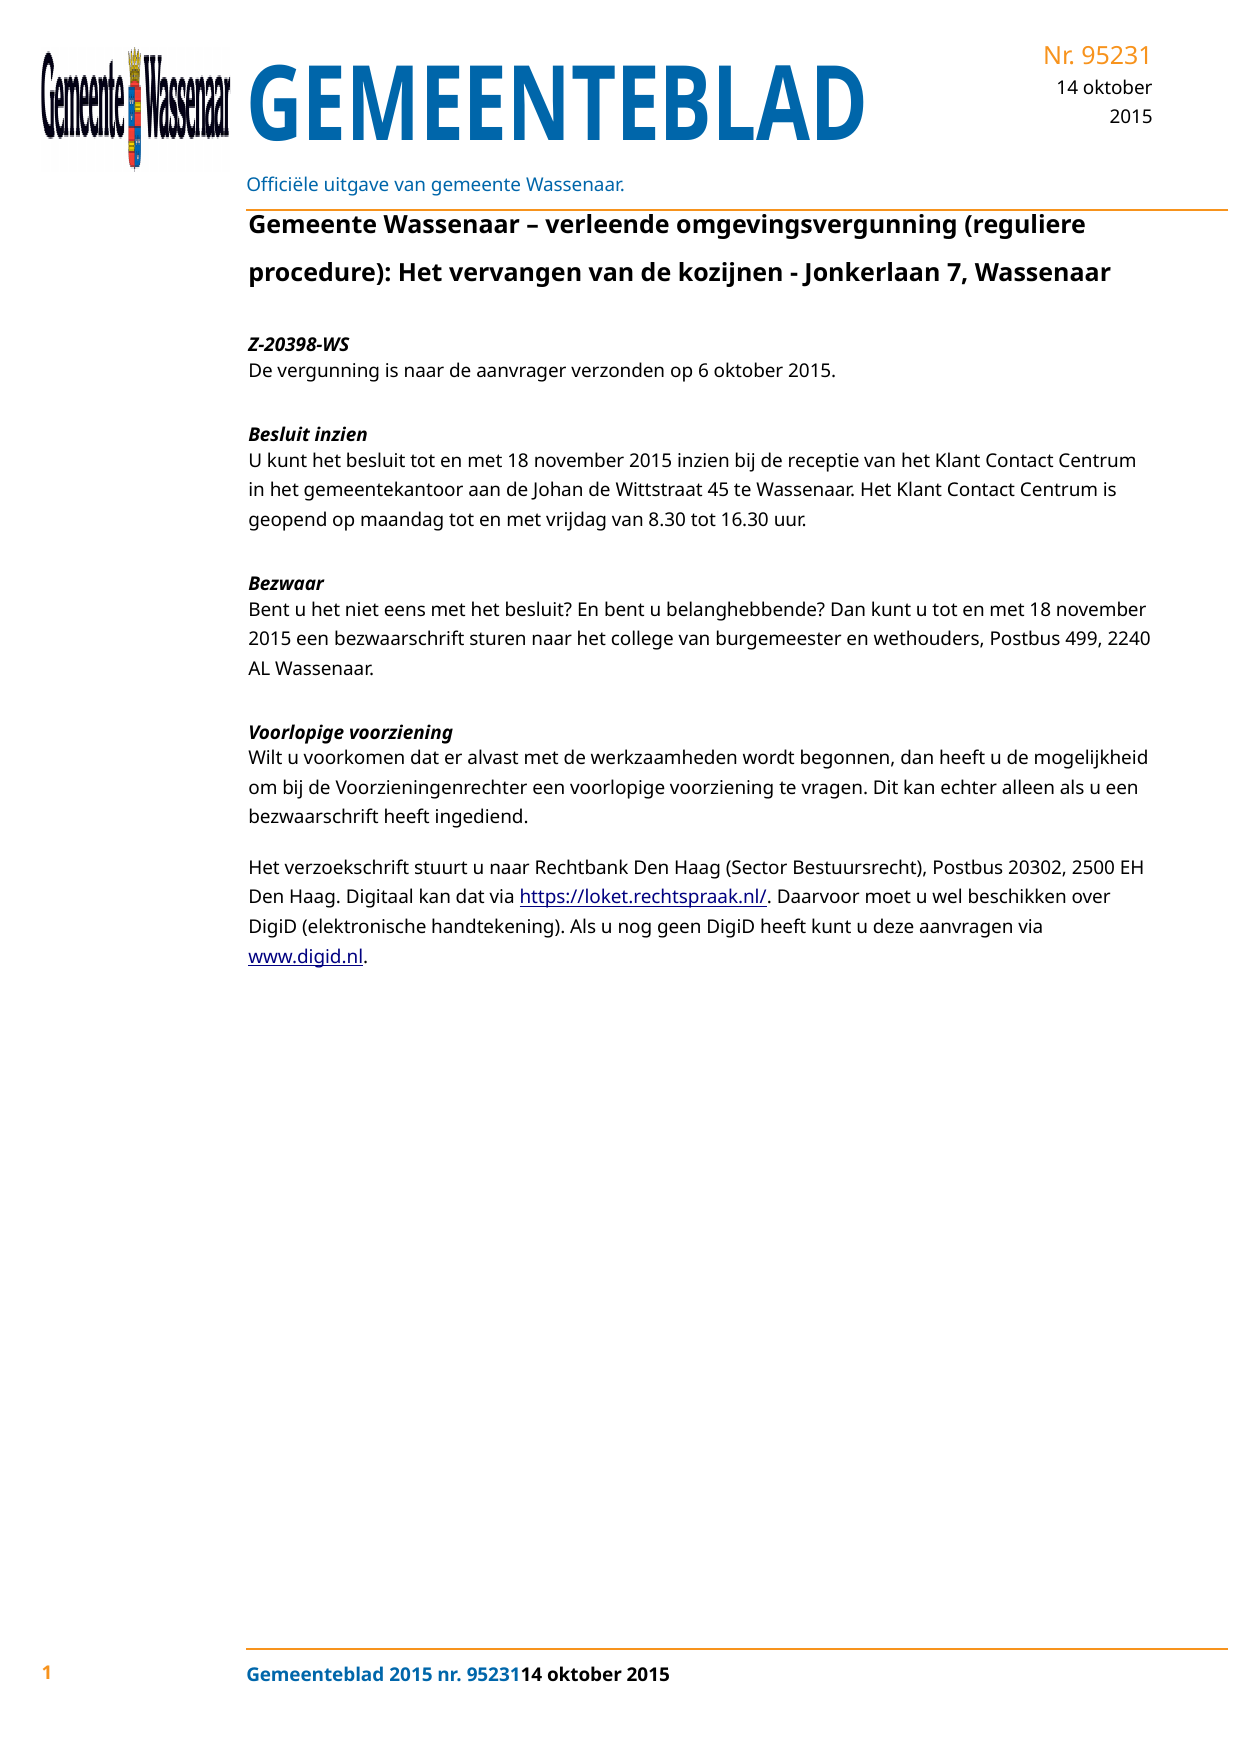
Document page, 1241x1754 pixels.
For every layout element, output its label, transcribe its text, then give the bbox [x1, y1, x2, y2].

text Bezwaar [248, 570, 1152, 596]
text Gemeente Wassenaar – verleende omgevingsvergunning (reguliere procedure): Het vervangen van de kozijnen - Jonkerlaan 7, Wassenaar [248, 211, 1152, 288]
text Het verzoekschrift stuurt u naar Rechtbank Den Haag (Sector Bestuursrecht), Postbus 20302, 2500 EH Den Haag. Digitaal kan dat via https://loket.rechtspraak.nl/. Daarvoor moet u wel beschikken over DigiD (elektronische handtekening). Als u nog geen DigiD heeft kunt u deze aanvragen via www.digid.nl. [248, 854, 1152, 969]
text Voorlopige voorziening [248, 719, 1152, 744]
text Wilt u voorkomen dat er alvast met de werkzaamheden wordt begonnen, dan heeft u de mogelijkheid om bij de Voorzieningenrechter een voorlopige voorziening te vragen. Dit kan echter alleen als u een bezwaarschrift heeft ingediend. [248, 744, 1152, 829]
text U kunt het besluit tot en met 18 november 2015 inzien bij de receptie van het Klant Contact Centrum in het gemeentekantoor aan de Johan de Wittstraat 45 te Wassenaar. Het Klant Contact Centrum is geopend op maandag tot en met vrijdag van 8.30 tot 16.30 uur. [248, 447, 1152, 532]
text Bent u het niet eens met het besluit? En bent u belanghebbende? Dan kunt u tot en met 18 november 2015 een bezwaarschrift sturen naar het college van burgemeester en wethouders, Postbus 499, 2240 AL Wassenaar. [248, 596, 1152, 681]
text De vergunning is naar de aanvrager verzonden op 6 oktober 2015. [248, 357, 1152, 383]
text Besluit inzien [248, 421, 1152, 447]
picture [41, 47, 231, 172]
text Z-20398-WS [248, 331, 1152, 357]
